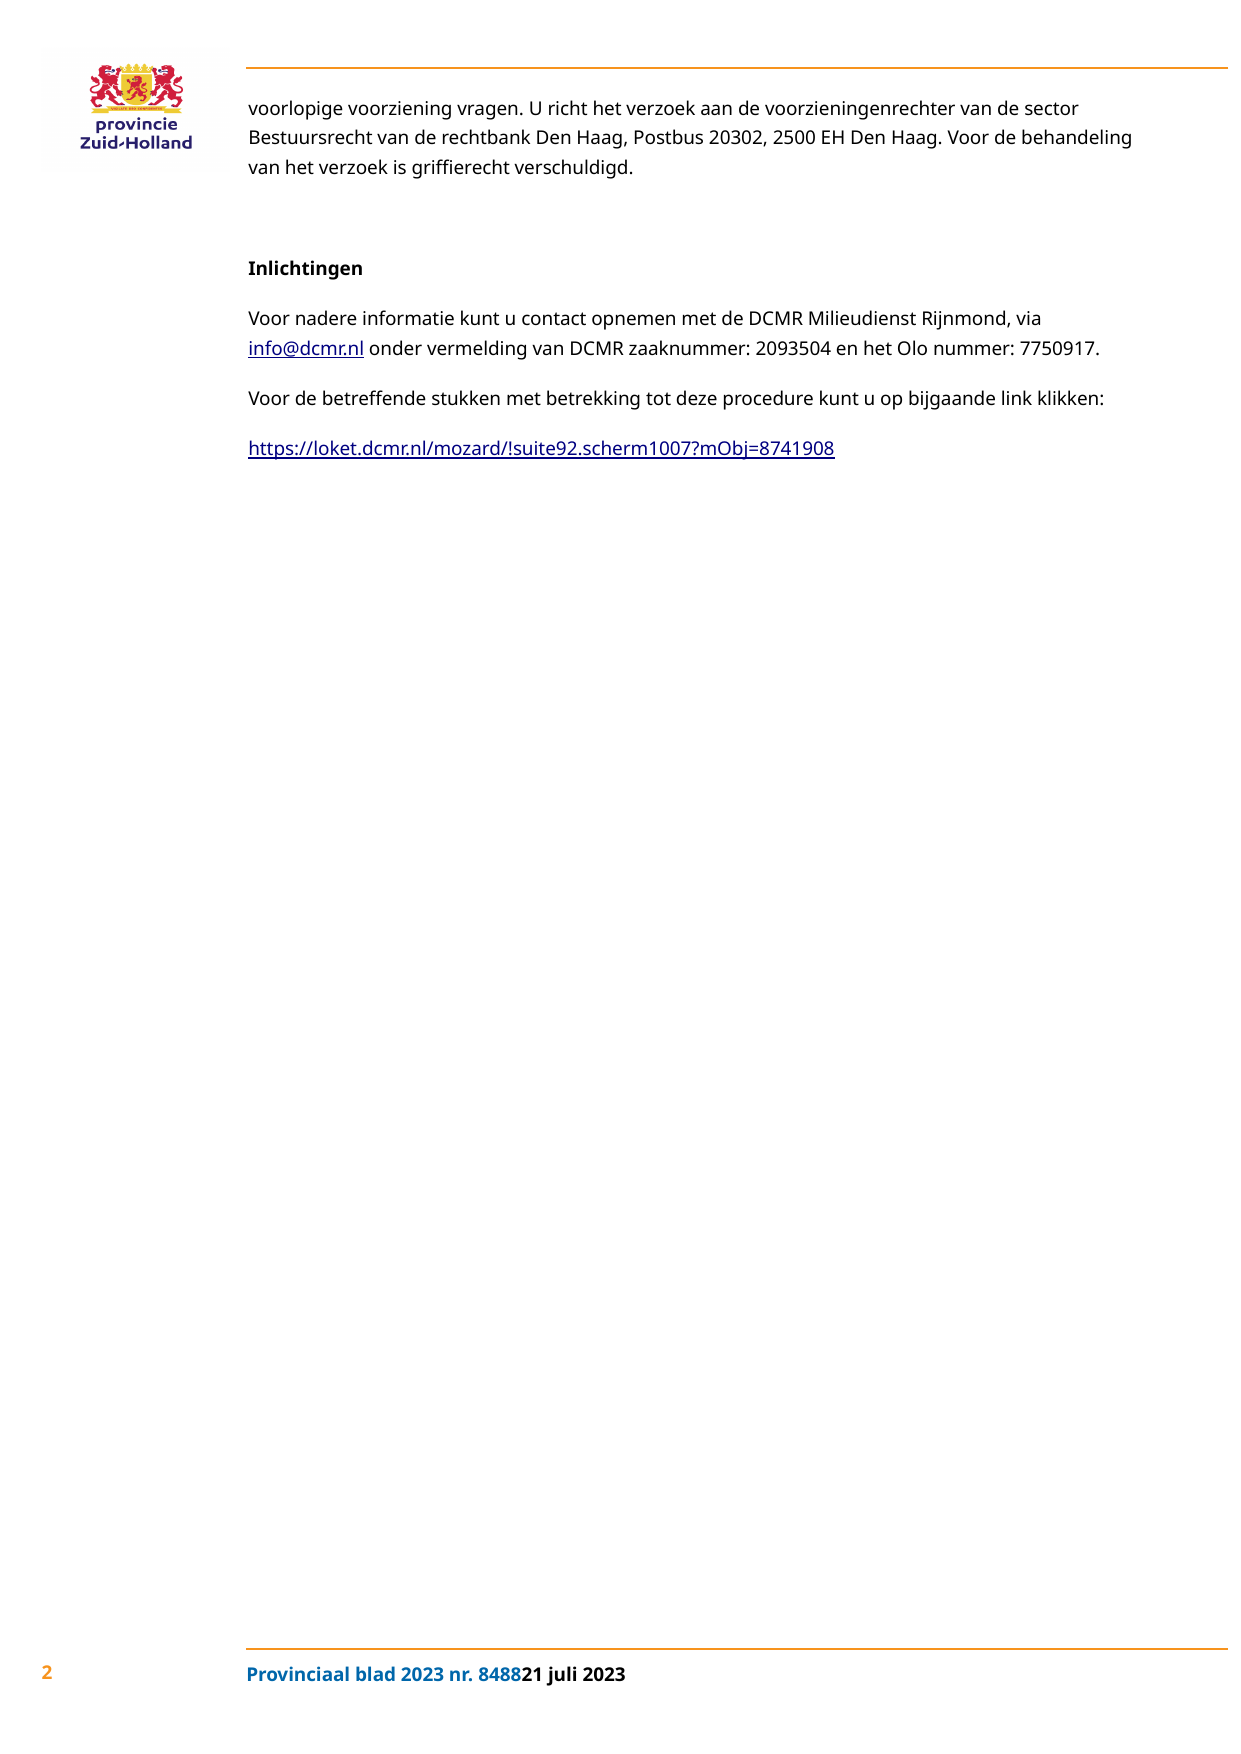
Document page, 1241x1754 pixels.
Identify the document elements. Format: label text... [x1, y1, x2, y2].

picture [41, 47, 231, 172]
text Inlichtingen [248, 255, 1152, 281]
text voorlopige voorziening vragen. U richt het verzoek aan de voorzieningenrechter van de sector Bestuursrecht van de rechtbank Den Haag, Postbus 20302, 2500 EH Den Haag. Voor de behandeling van het verzoek is griffierecht verschuldigd. [248, 95, 1152, 180]
text Voor nadere informatie kunt u contact opnemen met de DCMR Milieudienst Rijnmond, via info@dcmr.nl onder vermelding van DCMR zaaknummer: 2093504 en het Olo nummer: 7750917. [248, 305, 1152, 361]
text Voor de betreffende stukken met betrekking tot deze procedure kunt u op bijgaande link klikken: [248, 385, 1152, 411]
text https://loket.dcmr.nl/mozard/!suite92.scherm1007?mObj=8741908 [248, 436, 1152, 461]
